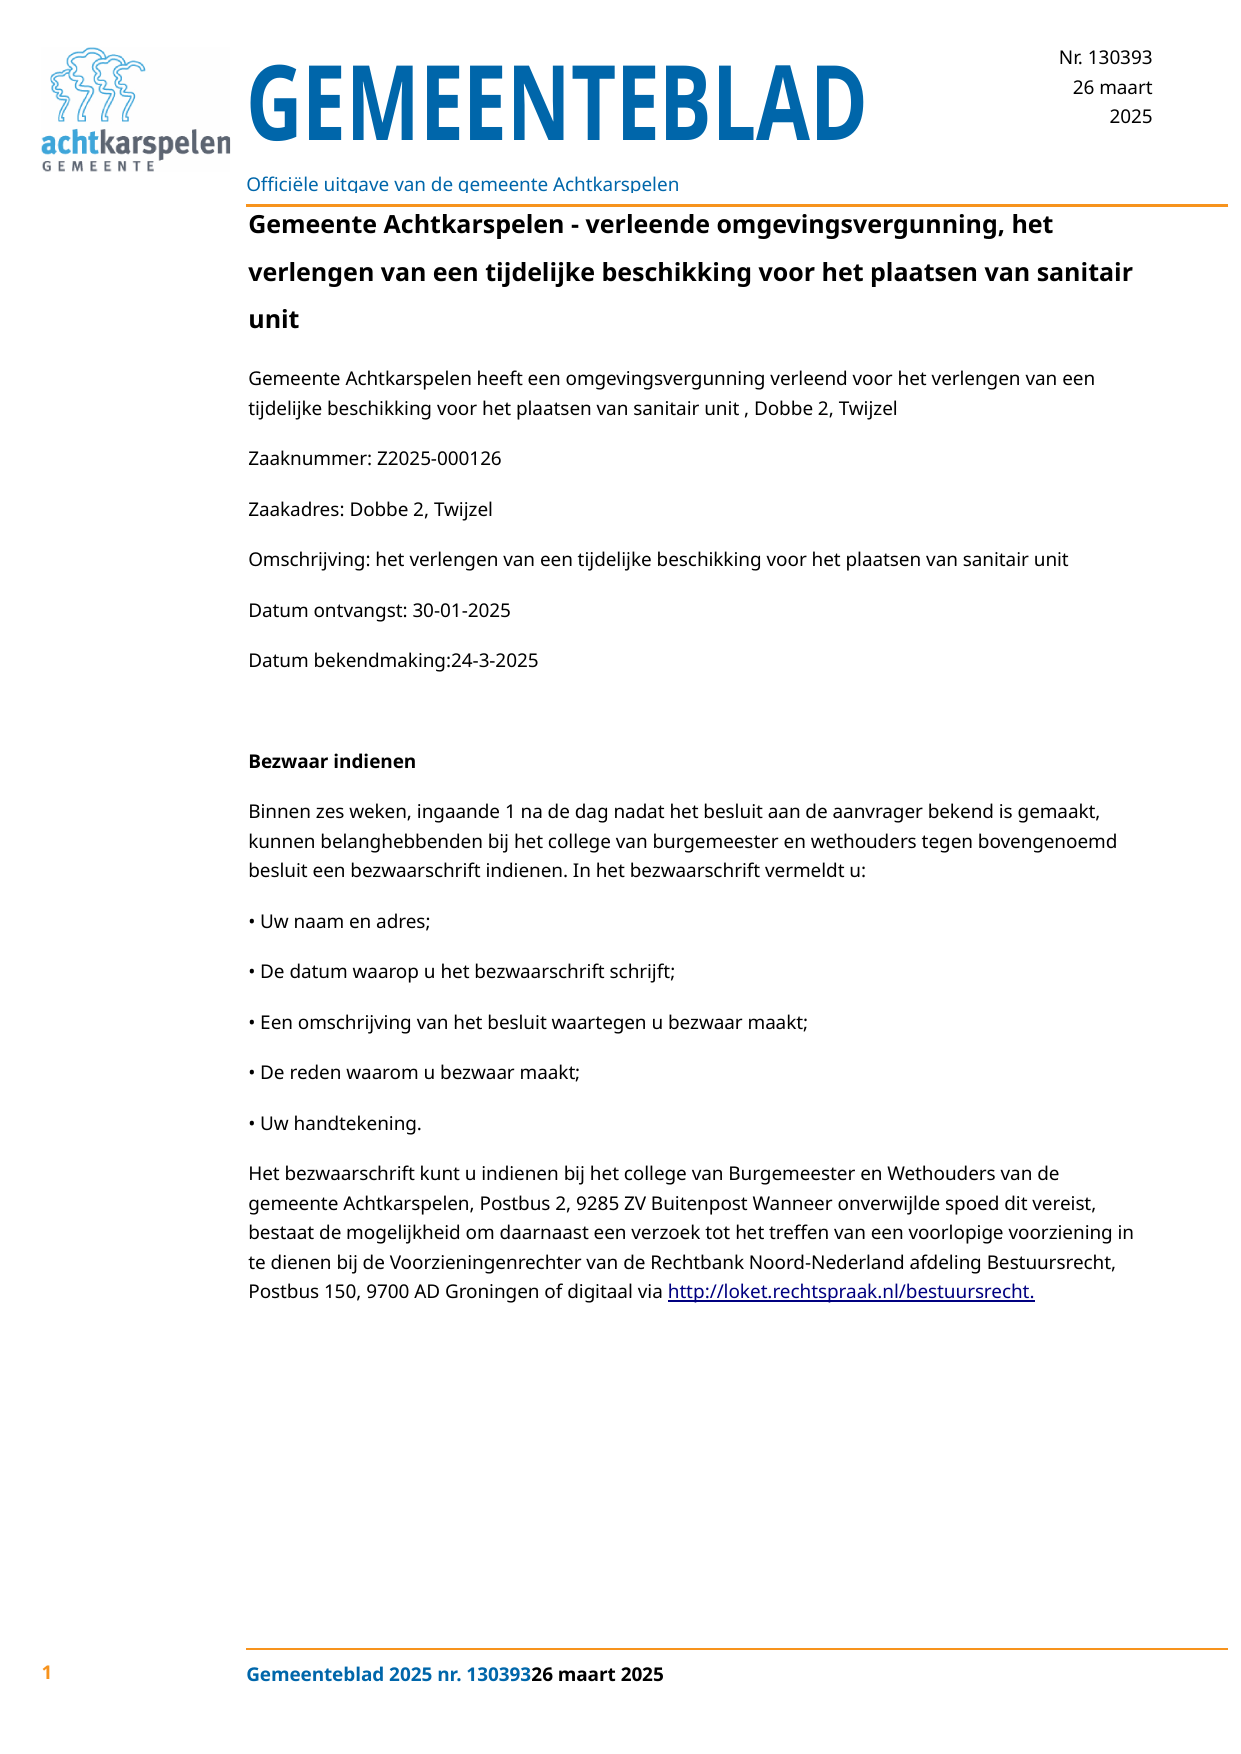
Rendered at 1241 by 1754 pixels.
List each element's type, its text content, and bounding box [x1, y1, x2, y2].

text • Een omschrijving van het besluit waartegen u bezwaar maakt; [248, 1009, 1152, 1034]
picture [41, 47, 231, 172]
text Datum ontvangst: 30-01-2025 [248, 597, 1152, 622]
text • Uw naam en adres; [248, 908, 1152, 934]
text • De datum waarop u het bezwaarschrift schrijft; [248, 958, 1152, 984]
text • Uw handtekening. [248, 1110, 1152, 1135]
text • De reden waarom u bezwaar maakt; [248, 1059, 1152, 1085]
text Gemeente Achtkarspelen heeft een omgevingsvergunning verleend voor het verlengen van een tijdelijke beschikking voor het plaatsen van sanitair unit , Dobbe 2, Twijzel [248, 366, 1152, 421]
text Zaakadres: Dobbe 2, Twijzel [248, 496, 1152, 522]
text Het bezwaarschrift kunt u indienen bij het college van Burgemeester en Wethouders van de gemeente Achtkarspelen, Postbus 2, 9285 ZV Buitenpost Wanneer onverwijlde spoed dit vereist, bestaat de mogelijkheid om daarnaast een verzoek tot het treffen van een voorlopige voorziening in te dienen bij de Voorzieningenrechter van de Rechtbank Noord-Nederland afdeling Bestuursrecht, Postbus 150, 9700 AD Groningen of digitaal via http://loket.rechtspraak.nl/bestuursrecht. [248, 1160, 1152, 1304]
text Zaaknummer: Z2025-000126 [248, 446, 1152, 471]
text Binnen zes weken, ingaande 1 na de dag nadat het besluit aan de aanvrager bekend is gemaakt, kunnen belanghebbenden bij het college van burgemeester en wethouders tegen bovengenoemd besluit een bezwaarschrift indienen. In het bezwaarschrift vermeldt u: [248, 798, 1152, 883]
text Omschrijving: het verlengen van een tijdelijke beschikking voor het plaatsen van sanitair unit [248, 546, 1152, 572]
text Gemeente Achtkarspelen - verleende omgevingsvergunning, het verlengen van een tijdelijke beschikking voor het plaatsen van sanitair unit [248, 207, 1152, 336]
text Bezwaar indienen [248, 748, 1152, 774]
text Datum bekendmaking:24-3-2025 [248, 647, 1152, 673]
